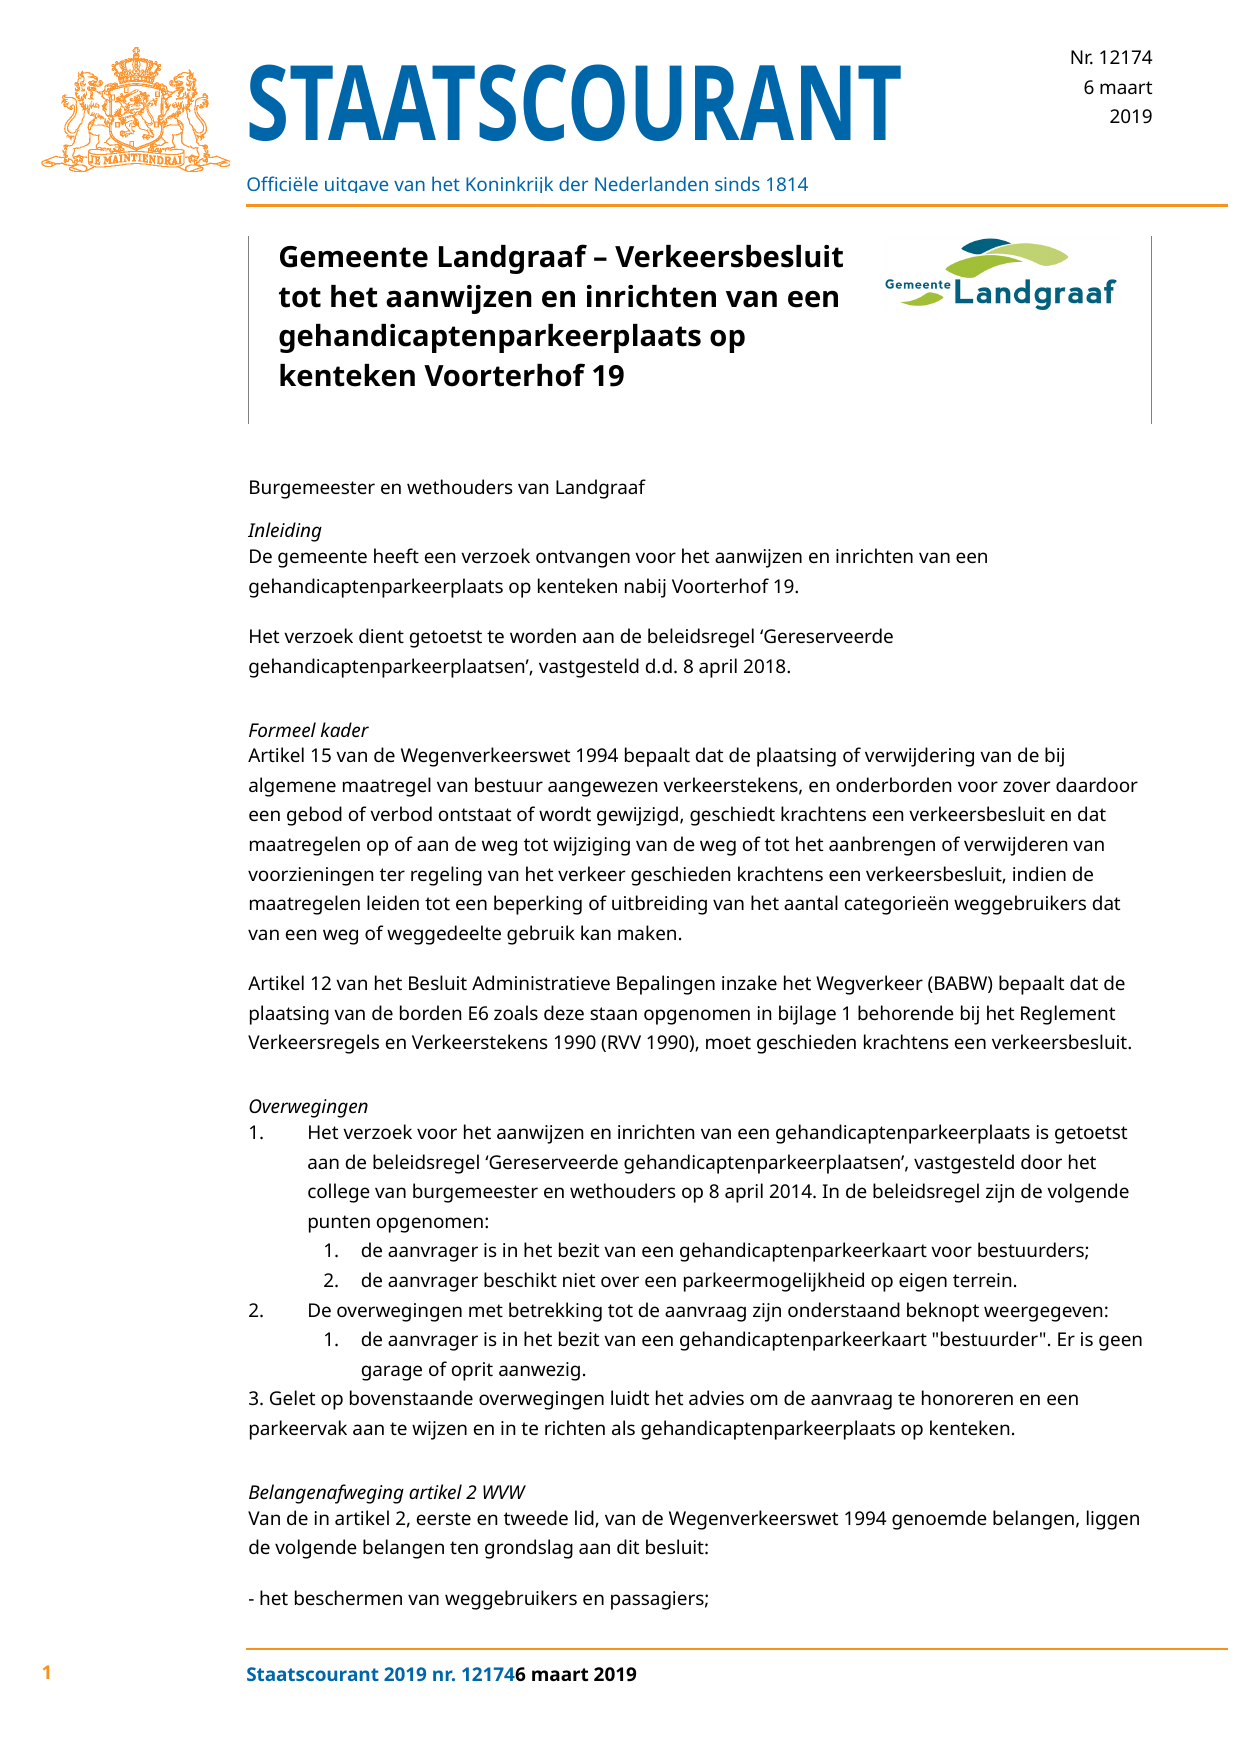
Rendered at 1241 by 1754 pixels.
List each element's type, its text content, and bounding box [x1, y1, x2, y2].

text Burgemeester en wethouders van Landgraaf [248, 474, 1152, 500]
text Inleiding [248, 517, 1152, 543]
list de aanvrager is in het bezit van een gehandicaptenparkeerkaart voor bestuurders; [323, 1238, 1152, 1263]
table_header [850, 236, 1151, 424]
text Artikel 12 van het Besluit Administratieve Bepalingen inzake het Wegverkeer (BABW) bepaalt dat de plaatsing van de borden E6 zoals deze staan opgenomen in bijlage 1 behorende bij het Reglement Verkeersregels en Verkeerstekens 1990 (RVV 1990), moet geschieden krachtens een verkeersbesluit. [248, 970, 1152, 1055]
list De overwegingen met betrekking tot de aanvraag zijn onderstaand beknopt weergegeven: [248, 1297, 1152, 1322]
text Artikel 15 van de Wegenverkeerswet 1994 bepaalt dat de plaatsing of verwijdering van de bij algemene maatregel van bestuur aangewezen verkeerstekens, en onderborden voor zover daardoor een gebod of verbod ontstaat of wordt gewijzigd, geschiedt krachtens een verkeersbesluit en dat maatregelen op of aan de weg tot wijziging van de weg of tot het aanbrengen of verwijderen van voorzieningen ter regeling van het verkeer geschieden krachtens een verkeersbesluit, indien de maatregelen leiden tot een beperking of uitbreiding van het aantal categorieën weggebruikers dat van een weg of weggedeelte gebruik kan maken. [248, 742, 1152, 946]
text Formeel kader [248, 717, 1152, 742]
table_header Gemeente Landgraaf – Verkeersbesluit tot het aanwijzen en inrichten van een gehandicaptenparkeerplaats op kenteken Voorterhof 19 [249, 236, 850, 424]
text Van de in artikel 2, eerste en tweede lid, van de Wegenverkeerswet 1994 genoemde belangen, liggen de volgende belangen ten grondslag aan dit besluit: [248, 1505, 1152, 1560]
list de aanvrager beschikt niet over een parkeermogelijkheid op eigen terrein. [323, 1267, 1152, 1293]
picture [41, 47, 231, 172]
text Overwegingen [248, 1093, 1152, 1119]
list Het verzoek voor het aanwijzen en inrichten van een gehandicaptenparkeerplaats is getoetst aan de beleidsregel ‘Gereserveerde gehandicaptenparkeerplaatsen’, vastgesteld door het college van burgemeester en wethouders op 8 april 2014. In de beleidsregel zijn de volgende punten opgenomen: [248, 1119, 1152, 1234]
text - het beschermen van weggebruikers en passagiers; [248, 1585, 1152, 1611]
list de aanvrager is in het bezit van een gehandicaptenparkeerkaart "bestuurder". Er is geen garage of oprit aanwezig. [323, 1326, 1152, 1382]
text De gemeente heeft een verzoek ontvangen voor het aanwijzen en inrichten van een gehandicaptenparkeerplaats op kenteken nabij Voorterhof 19. [248, 543, 1152, 598]
picture [882, 236, 1119, 312]
text 3. Gelet op bovenstaande overwegingen luidt het advies om de aanvraag te honoreren en een parkeervak aan te wijzen en in te richten als gehandicaptenparkeerplaats op kenteken. [248, 1386, 1152, 1441]
text Belangenafweging artikel 2 WVW [248, 1479, 1152, 1505]
text Het verzoek dient getoetst te worden aan de beleidsregel ‘Gereserveerde gehandicaptenparkeerplaatsen’, vastgesteld d.d. 8 april 2018. [248, 623, 1152, 678]
